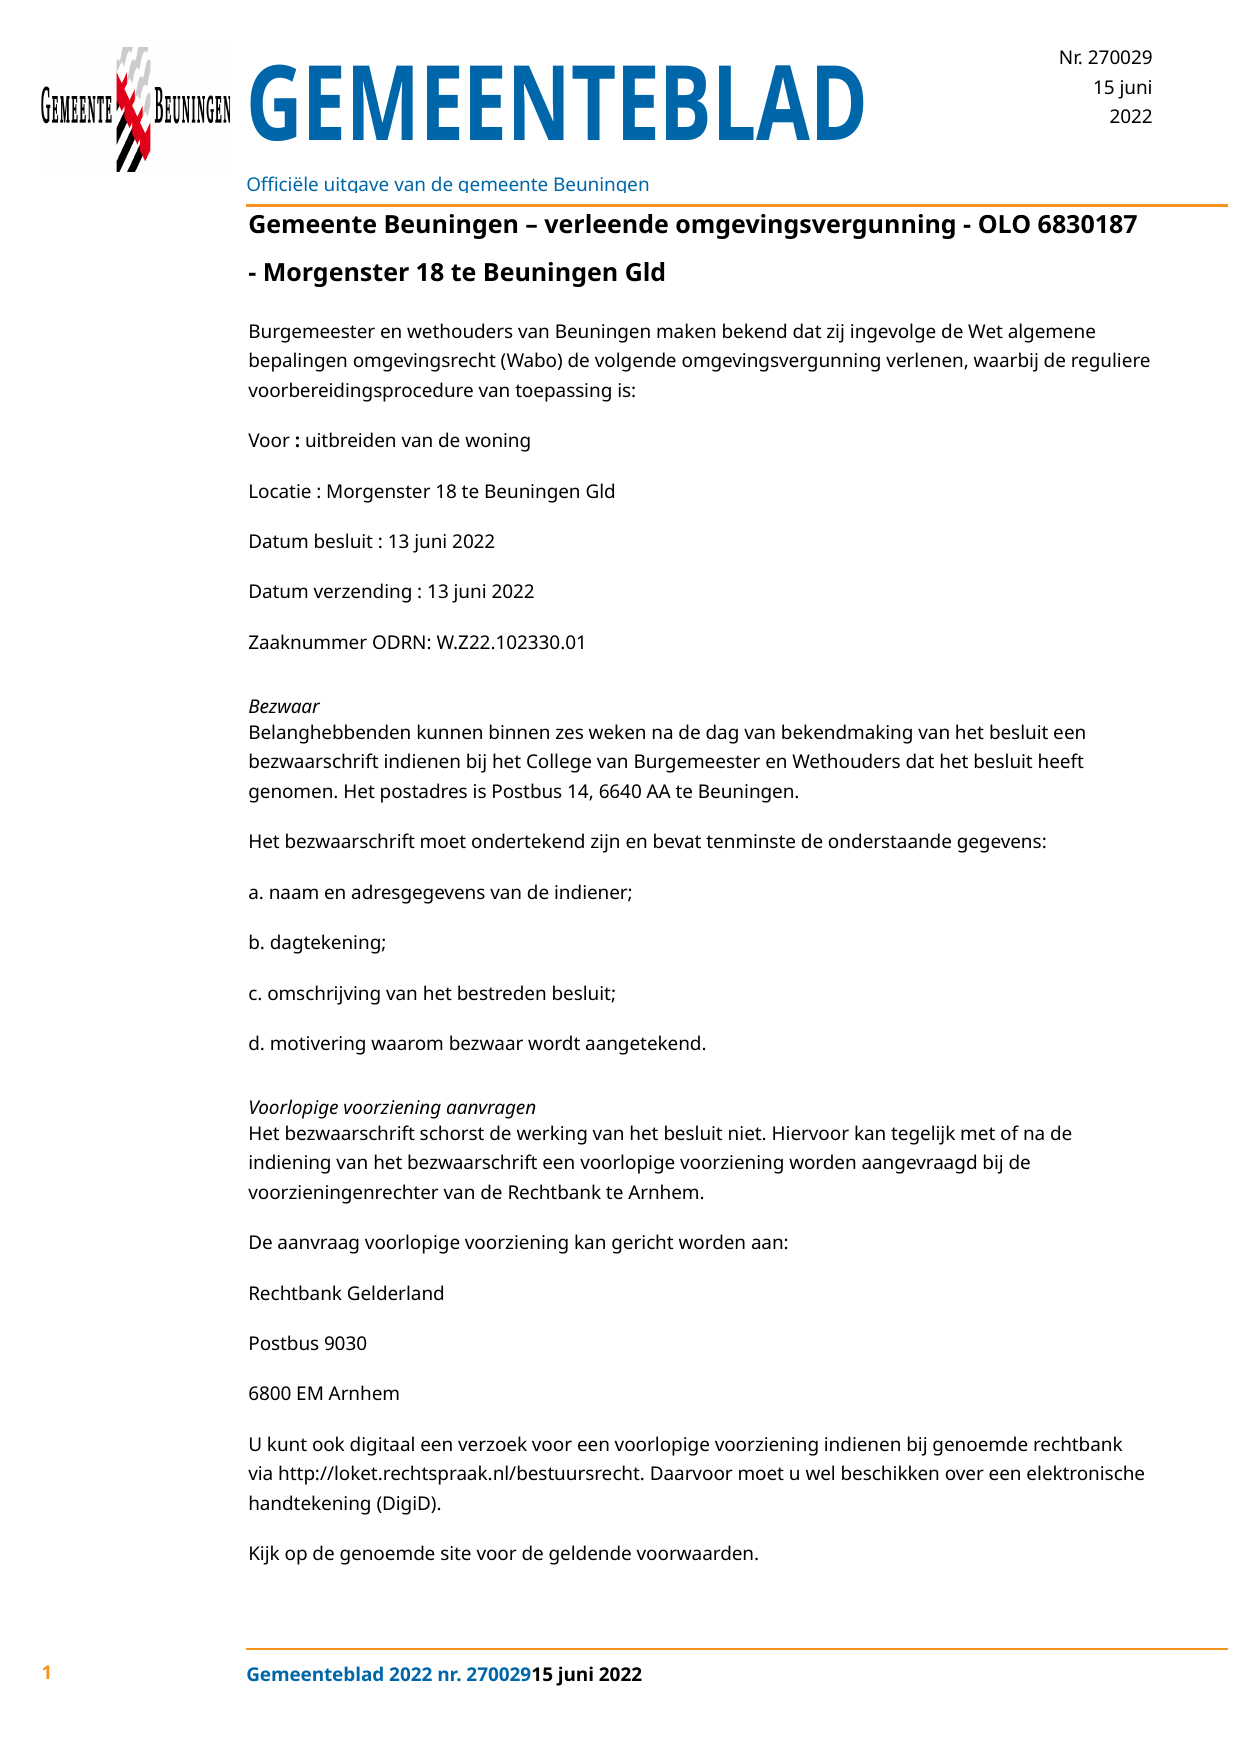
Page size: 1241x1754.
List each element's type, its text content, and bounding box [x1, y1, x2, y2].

text Kijk op de genoemde site voor de geldende voorwaarden. [248, 1541, 1152, 1566]
text U kunt ook digitaal een verzoek voor een voorlopige voorziening indienen bij genoemde rechtbank via http://loket.rechtspraak.nl/bestuursrecht. Daarvoor moet u wel beschikken over een elektronische handtekening (DigiD). [248, 1431, 1152, 1516]
text b. dagtekening; [248, 929, 1152, 955]
text Zaaknummer ODRN: W.Z22.102330.01 [248, 629, 1152, 655]
text Bezwaar [248, 693, 1152, 719]
text Locatie : Morgenster 18 te Beuningen Gld [248, 478, 1152, 504]
text c. omschrijving van het bestreden besluit; [248, 980, 1152, 1005]
text Datum verzending : 13 juni 2022 [248, 579, 1152, 604]
text Voor : uitbreiden van de woning [248, 427, 1152, 453]
text a. naam en adresgegevens van de indiener; [248, 879, 1152, 904]
text Rechtbank Gelderland [248, 1280, 1152, 1306]
text Het bezwaarschrift moet ondertekend zijn en bevat tenminste de onderstaande gegevens: [248, 828, 1152, 854]
text 6800 EM Arnhem [248, 1381, 1152, 1406]
text Voorlopige voorziening aanvragen [248, 1094, 1152, 1120]
picture [41, 47, 231, 172]
text Datum besluit : 13 juni 2022 [248, 528, 1152, 554]
text Gemeente Beuningen – verleende omgevingsvergunning - OLO 6830187 - Morgenster 18 te Beuningen Gld [248, 207, 1152, 288]
text Postbus 9030 [248, 1330, 1152, 1356]
text De aanvraag voorlopige voorziening kan gericht worden aan: [248, 1229, 1152, 1255]
text Het bezwaarschrift schorst de werking van het besluit niet. Hiervoor kan tegelijk met of na de indiening van het bezwaarschrift een voorlopige voorziening worden aangevraagd bij de voorzieningenrechter van de Rechtbank te Arnhem. [248, 1120, 1152, 1205]
text d. motivering waarom bezwaar wordt aangetekend. [248, 1030, 1152, 1056]
text Belanghebbenden kunnen binnen zes weken na de dag van bekendmaking van het besluit een bezwaarschrift indienen bij het College van Burgemeester en Wethouders dat het besluit heeft genomen. Het postadres is Postbus 14, 6640 AA te Beuningen. [248, 719, 1152, 804]
text Burgemeester en wethouders van Beuningen maken bekend dat zij ingevolge de Wet algemene bepalingen omgevingsrecht (Wabo) de volgende omgevingsvergunning verlenen, waarbij de reguliere voorbereidingsprocedure van toepassing is: [248, 318, 1152, 403]
